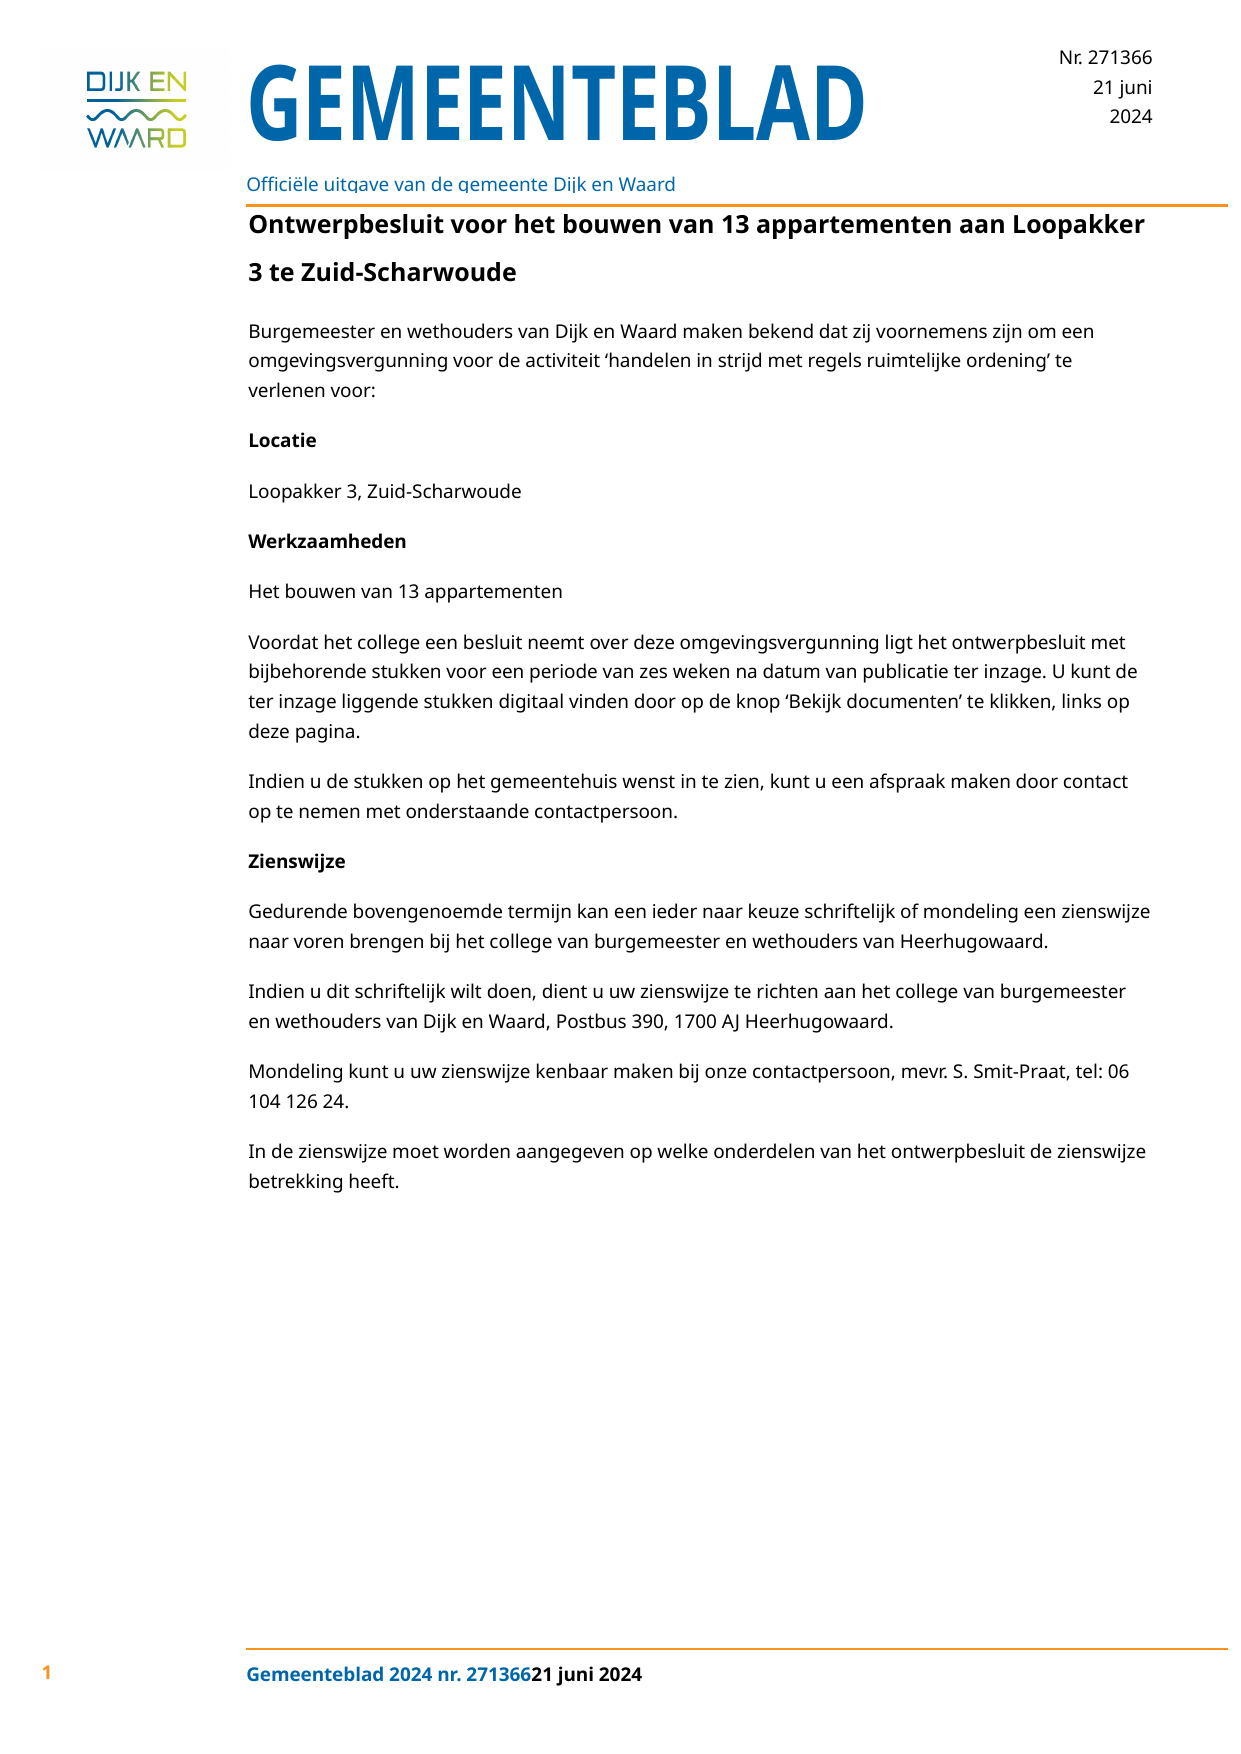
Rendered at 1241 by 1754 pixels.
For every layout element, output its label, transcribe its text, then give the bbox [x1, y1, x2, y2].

text Voordat het college een besluit neemt over deze omgevingsvergunning ligt het ontwerpbesluit met bijbehorende stukken voor een periode van zes weken na datum van publicatie ter inzage. U kunt de ter inzage liggende stukken digitaal vinden door op de knop ‘Bekijk documenten’ te klikken, links op deze pagina. [248, 629, 1152, 744]
text Zienswijze [248, 848, 1152, 874]
text Mondeling kunt u uw zienswijze kenbaar maken bij onze contactpersoon, mevr. S. Smit-Praat, tel: 06 104 126 24. [248, 1059, 1152, 1114]
text Locatie [248, 427, 1152, 453]
text Indien u de stukken op het gemeentehuis wenst in te zien, kunt u een afspraak maken door contact op te nemen met onderstaande contactpersoon. [248, 768, 1152, 824]
picture [41, 47, 231, 172]
text Indien u dit schriftelijk wilt doen, dient u uw zienswijze te richten aan het college van burgemeester en wethouders van Dijk en Waard, Postbus 390, 1700 AJ Heerhugowaard. [248, 979, 1152, 1034]
text In de zienswijze moet worden aangegeven op welke onderdelen van het ontwerpbesluit de zienswijze betrekking heeft. [248, 1139, 1152, 1194]
text Burgemeester en wethouders van Dijk en Waard maken bekend dat zij voornemens zijn om een omgevingsvergunning voor de activiteit ‘handelen in strijd met regels ruimtelijke ordening’ te verlenen voor: [248, 318, 1152, 403]
text Het bouwen van 13 appartementen [248, 579, 1152, 604]
text Werkzaamheden [248, 528, 1152, 554]
text Loopakker 3, Zuid-Scharwoude [248, 478, 1152, 504]
text Gedurende bovengenoemde termijn kan een ieder naar keuze schriftelijk of mondeling een zienswijze naar voren brengen bij het college van burgemeester en wethouders van Heerhugowaard. [248, 899, 1152, 954]
text Ontwerpbesluit voor het bouwen van 13 appartementen aan Loopakker 3 te Zuid-Scharwoude [248, 207, 1152, 288]
